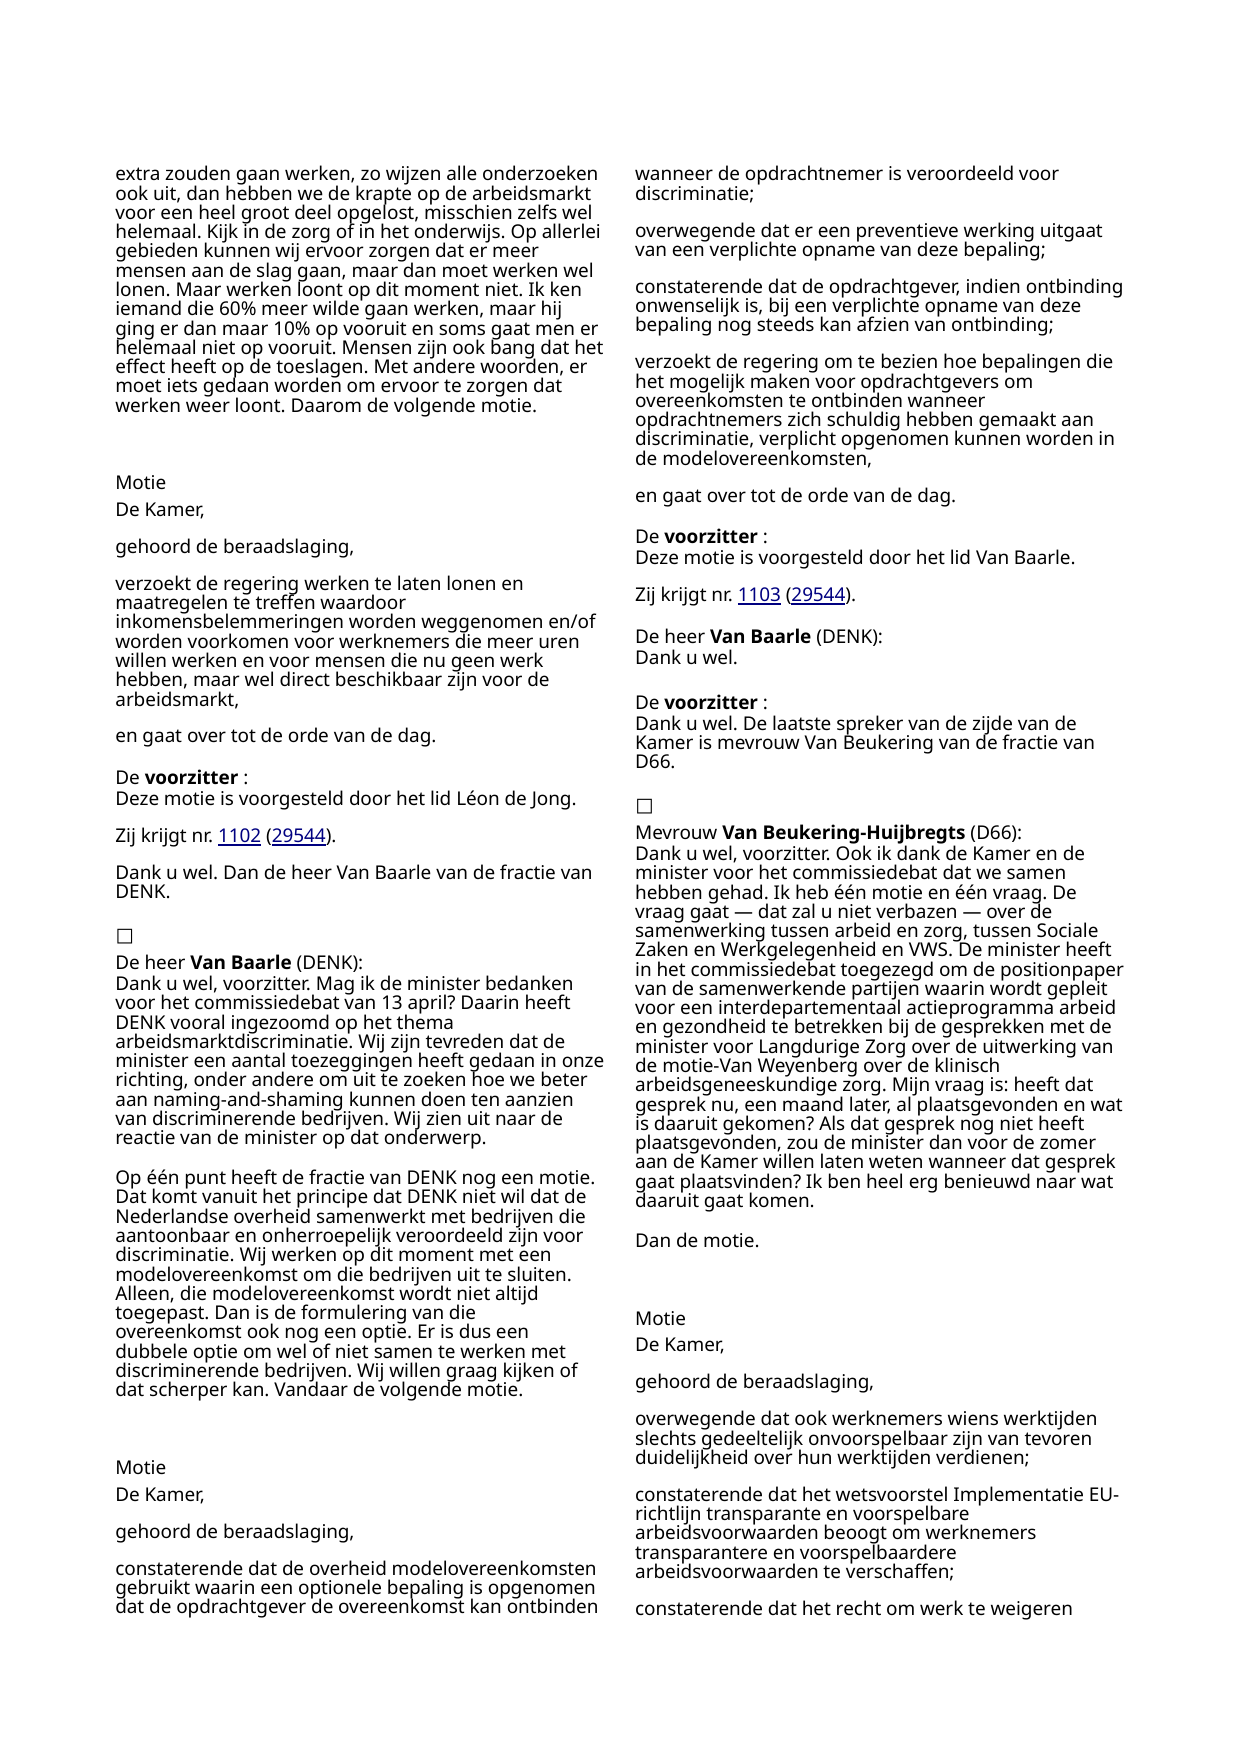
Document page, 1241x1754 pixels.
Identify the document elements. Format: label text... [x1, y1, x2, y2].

text Op één punt heeft de fractie van DENK nog een motie. Dat komt vanuit het principe dat DENK niet wil dat de Nederlandse overheid samenwerkt met bedrijven die aantoonbaar en onherroepelijk veroordeeld zijn voor discriminatie. Wij werken op dit moment met een modelovereenkomst om die bedrijven uit te sluiten. Alleen, die modelovereenkomst wordt niet altijd toegepast. Dan is de formulering van die overeenkomst ook nog een optie. Er is dus een dubbele optie om wel of niet samen te werken met discriminerende bedrijven. Wij willen graag kijken of dat scherper kan. Vandaar de volgende motie. [115, 1169, 605, 1401]
text extra zouden gaan werken, zo wijzen alle onderzoeken ook uit, dan hebben we de krapte op de arbeidsmarkt voor een heel groot deel opgelost, misschien zelfs wel helemaal. Kijk in de zorg of in het onderwijs. Op allerlei gebieden kunnen wij ervoor zorgen dat er meer mensen aan de slag gaan, maar dan moet werken wel lonen. Maar werken loont op dit moment niet. Ik ken iemand die 60% meer wilde gaan werken, maar hij ging er dan maar 10% op vooruit en soms gaat men er helemaal niet op vooruit. Mensen zijn ook bang dat het effect heeft op de toeslagen. Met andere woorden, er moet iets gedaan worden om ervoor te zorgen dat werken weer loont. Daarom de volgende motie. [115, 165, 605, 416]
text Zij krijgt nr. 1103 (29544). [635, 586, 1125, 606]
text constaterende dat de opdrachtgever, indien ontbinding onwenselijk is, bij een verplichte opname van deze bepaling nog steeds kan afzien van ontbinding; [635, 278, 1125, 336]
text Motie [115, 469, 605, 495]
text De Kamer, [115, 1486, 605, 1505]
text en gaat over tot de orde van de dag. [115, 727, 605, 747]
text verzoekt de regering werken te laten lonen en maatregelen te treffen waardoor inkomensbelemmeringen worden weggenomen en/of worden voorkomen voor werknemers die meer uren willen werken en voor mensen die nu geen werk hebben, maar wel direct beschikbaar zijn voor de arbeidsmarkt, [115, 575, 605, 710]
text Deze motie is voorgesteld door het lid Léon de Jong. [115, 790, 605, 809]
text De voorzitter : [635, 524, 1125, 549]
text en gaat over tot de orde van de dag. [635, 487, 1125, 506]
text Dank u wel, voorzitter. Ook ik dank de Kamer en de minister voor het commissiedebat dat we samen hebben gehad. Ik heb één motie en één vraag. De vraag gaat — dat zal u niet verbazen — over de samenwerking tussen arbeid en zorg, tussen Sociale Zaken en Werkgelegenheid en VWS. De minister heeft in het commissiedebat toegezegd om de positionpaper van de samenwerkende partijen waarin wordt gepleit voor een interdepartementaal actieprogramma arbeid en gezondheid te betrekken bij de gesprekken met de minister voor Langdurige Zorg over de uitwerking van de motie-Van Weyenberg over de klinisch arbeidsgeneeskundige zorg. Mijn vraag is: heeft dat gesprek nu, een maand later, al plaatsgevonden en wat is daaruit gekomen? Als dat gesprek nog niet heeft plaatsgevonden, zou de minister dan voor de zomer aan de Kamer willen laten weten wanneer dat gesprek gaat plaatsvinden? Ik ben heel erg benieuwd naar wat daaruit gaat komen. [635, 845, 1125, 1211]
text verzoekt de regering om te bezien hoe bepalingen die het mogelijk maken voor opdrachtgevers om overeenkomsten te ontbinden wanneer opdrachtnemers zich schuldig hebben gemaakt aan discriminatie, verplicht opgenomen kunnen worden in de modelovereenkomsten, [635, 353, 1125, 469]
text gehoord de beraadslaging, [115, 1523, 605, 1542]
text Dank u wel. De laatste spreker van de zijde van de Kamer is mevrouw Van Beukering van de fractie van D66. [635, 715, 1125, 773]
text De Kamer, [635, 1336, 1125, 1356]
text constaterende dat het recht om werk te weigeren [635, 1600, 1125, 1619]
text Dank u wel. Dan de heer Van Baarle van de fractie van DENK. [115, 864, 605, 903]
text ⬜ [635, 794, 1125, 819]
text overwegende dat ook werknemers wiens werktijden slechts gedeeltelijk onvoorspelbaar zijn van tevoren duidelijkheid over hun werktijden verdienen; [635, 1410, 1125, 1468]
text Motie [635, 1305, 1125, 1330]
text constaterende dat het wetsvoorstel Implementatie EU-richtlijn transparante en voorspelbare arbeidsvoorwaarden beoogt om werknemers transparantere en voorspelbaardere arbeidsvoorwaarden te verschaffen; [635, 1486, 1125, 1582]
text Zij krijgt nr. 1102 (29544). [115, 827, 605, 846]
text Dank u wel. [635, 649, 1125, 668]
text De voorzitter : [635, 689, 1125, 715]
text gehoord de beraadslaging, [115, 538, 605, 557]
text constaterende dat de overheid modelovereenkomsten gebruikt waarin een optionele bepaling is opgenomen dat de opdrachtgever de overeenkomst kan ontbinden [115, 1559, 605, 1617]
text ⬜ [115, 924, 605, 949]
text Mevrouw Van Beukering-Huijbregts (D66): [635, 819, 1125, 845]
text wanneer de opdrachtnemer is veroordeeld voor discriminatie; [635, 165, 1125, 204]
text overwegende dat er een preventieve werking uitgaat van een verplichte opname van deze bepaling; [635, 222, 1125, 260]
text Deze motie is voorgesteld door het lid Van Baarle. [635, 549, 1125, 569]
text De heer Van Baarle (DENK): [115, 949, 605, 975]
text De Kamer, [115, 501, 605, 520]
text De voorzitter : [115, 764, 605, 790]
text Dan de motie. [635, 1232, 1125, 1251]
text Dank u wel, voorzitter. Mag ik de minister bedanken voor het commissiedebat van 13 april? Daarin heeft DENK vooral ingezoomd op het thema arbeidsmarktdiscriminatie. Wij zijn tevreden dat de minister een aantal toezeggingen heeft gedaan in onze richting, onder andere om uit te zoeken hoe we beter aan naming-and-shaming kunnen doen ten aanzien van discriminerende bedrijven. Wij zien uit naar de reactie van de minister op dat onderwerp. [115, 975, 605, 1148]
text De heer Van Baarle (DENK): [635, 623, 1125, 649]
text gehoord de beraadslaging, [635, 1373, 1125, 1393]
text Motie [115, 1454, 605, 1480]
